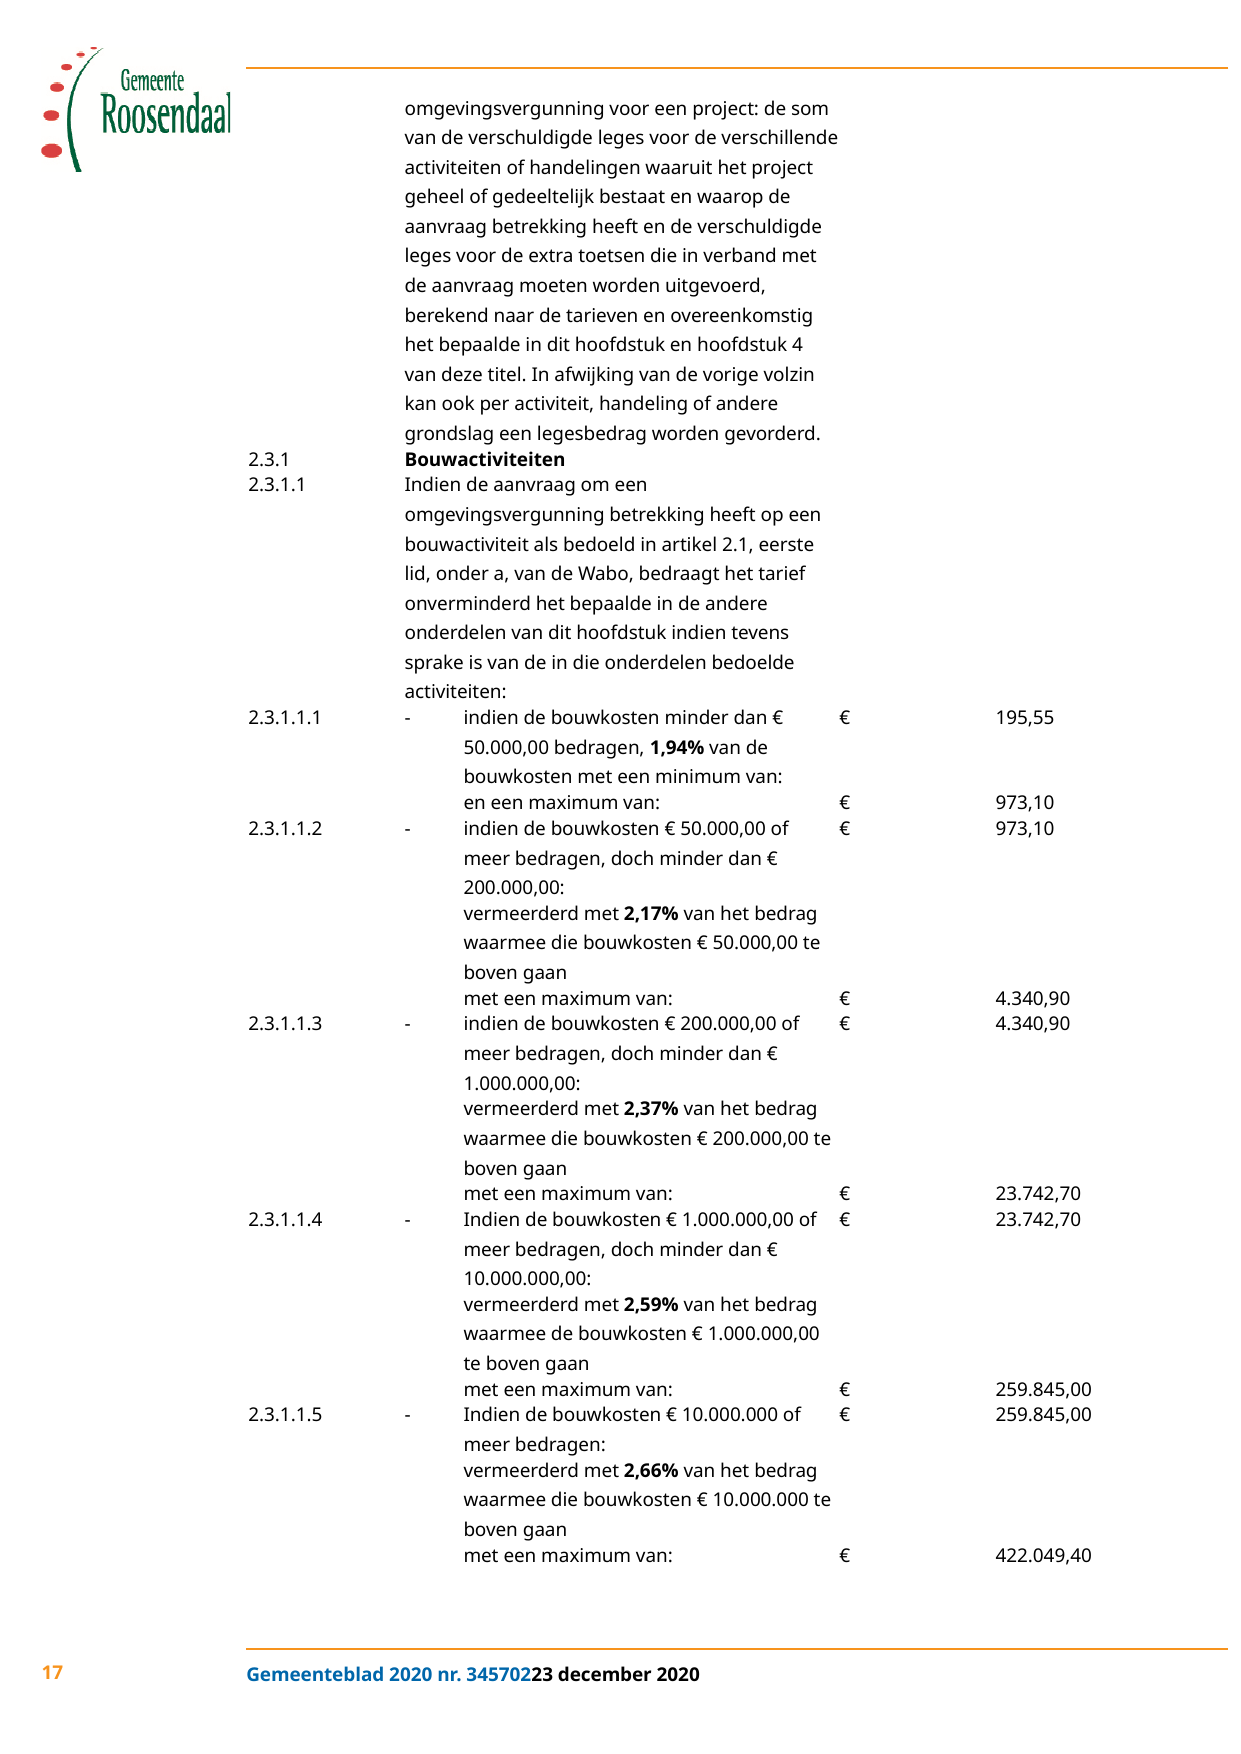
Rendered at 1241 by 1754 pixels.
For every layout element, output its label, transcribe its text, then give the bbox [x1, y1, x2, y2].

table_cell 4.340,90 [995, 1011, 1152, 1096]
table_cell [248, 789, 404, 815]
table_cell 2.3.1.1.4 [248, 1206, 404, 1291]
table_cell [839, 1291, 995, 1376]
table_header [839, 95, 995, 446]
table_cell € [839, 815, 995, 900]
table_cell 973,10 [995, 789, 1152, 815]
table_cell [995, 1096, 1152, 1180]
table_cell € [839, 1402, 995, 1457]
table_cell € [839, 1376, 995, 1402]
table_cell [995, 446, 1152, 472]
table_cell [248, 1180, 404, 1206]
table_cell 4.340,90 [995, 985, 1152, 1011]
table_cell [839, 1096, 995, 1180]
table_cell [839, 472, 995, 704]
table_cell vermeerderd met 2,17% van het bedrag waarmee die bouwkosten € 50.000,00 te boven gaan [404, 900, 839, 985]
table_cell 2.3.1.1.1 [248, 705, 404, 789]
table_cell € [839, 1206, 995, 1291]
table_cell [248, 1096, 404, 1180]
table_header [248, 95, 404, 446]
table_cell € [839, 705, 995, 789]
table_cell [839, 1457, 995, 1542]
table_cell [839, 900, 995, 985]
table_cell vermeerderd met 2,66% van het bedrag waarmee die bouwkosten € 10.000.000 te boven gaan [404, 1457, 839, 1542]
table_cell € [839, 1542, 995, 1568]
table_cell € [839, 985, 995, 1011]
table_cell indien de bouwkosten € 200.000,00 of meer bedragen, doch minder dan € 1.000.000,00: [404, 1011, 839, 1096]
table_header [995, 95, 1152, 446]
table_cell 973,10 [995, 815, 1152, 900]
table_cell [248, 1291, 404, 1376]
table_cell met een maximum van: [404, 985, 839, 1011]
table_cell 2.3.1 [248, 446, 404, 472]
picture [41, 47, 231, 172]
table_cell met een maximum van: [404, 1376, 839, 1402]
table_cell 23.742,70 [995, 1180, 1152, 1206]
table_cell [248, 900, 404, 985]
table_cell Indien de bouwkosten € 1.000.000,00 of meer bedragen, doch minder dan € 10.000.000,00: [404, 1206, 839, 1291]
table_cell [248, 1376, 404, 1402]
table_cell € [839, 789, 995, 815]
table_cell met een maximum van: [404, 1180, 839, 1206]
table_cell [839, 446, 995, 472]
table_cell [248, 1457, 404, 1542]
table_cell 2.3.1.1.3 [248, 1011, 404, 1096]
table_cell Indien de bouwkosten € 10.000.000 of meer bedragen: [404, 1402, 839, 1457]
table_cell 422.049,40 [995, 1542, 1152, 1568]
table_cell 259.845,00 [995, 1402, 1152, 1457]
table_cell vermeerderd met 2,37% van het bedrag waarmee die bouwkosten € 200.000,00 te boven gaan [404, 1096, 839, 1180]
table_cell [995, 472, 1152, 704]
table_cell 23.742,70 [995, 1206, 1152, 1291]
table_cell indien de bouwkosten minder dan € 50.000,00 bedragen, 1,94% van de bouwkosten met een minimum van: [404, 705, 839, 789]
table_cell met een maximum van: [404, 1542, 839, 1568]
table_cell indien de bouwkosten € 50.000,00 of meer bedragen, doch minder dan € 200.000,00: [404, 815, 839, 900]
table_cell € [839, 1180, 995, 1206]
table_cell [248, 1542, 404, 1568]
table_cell 2.3.1.1.5 [248, 1402, 404, 1457]
table_cell 195,55 [995, 705, 1152, 789]
table_header omgevingsvergunning voor een project: de som van de verschuldigde leges voor de verschillende activiteiten of handelingen waaruit het project geheel of gedeeltelijk bestaat en waarop de aanvraag betrekking heeft en de verschuldigde leges voor de extra toetsen die in verband met de aanvraag moeten worden uitgevoerd, berekend naar de tarieven en overeenkomstig het bepaalde in dit hoofdstuk en hoofdstuk 4 van deze titel. In afwijking van de vorige volzin kan ook per activiteit, handeling of andere grondslag een legesbedrag worden gevorderd. [404, 95, 839, 446]
table_cell 2.3.1.1 [248, 472, 404, 704]
table_cell [995, 1291, 1152, 1376]
table_cell [995, 900, 1152, 985]
table_cell Bouwactiviteiten [404, 446, 839, 472]
table_cell 259.845,00 [995, 1376, 1152, 1402]
table_cell [995, 1457, 1152, 1542]
table_cell € [839, 1011, 995, 1096]
table_cell 2.3.1.1.2 [248, 815, 404, 900]
table_cell vermeerderd met 2,59% van het bedrag waarmee de bouwkosten € 1.000.000,00 te boven gaan [404, 1291, 839, 1376]
table_cell [248, 985, 404, 1011]
table_cell Indien de aanvraag om een omgevingsvergunning betrekking heeft op een bouwactiviteit als bedoeld in artikel 2.1, eerste lid, onder a, van de Wabo, bedraagt het tarief onverminderd het bepaalde in de andere onderdelen van dit hoofdstuk indien tevens sprake is van de in die onderdelen bedoelde activiteiten: [404, 472, 839, 704]
table_cell en een maximum van: [404, 789, 839, 815]
